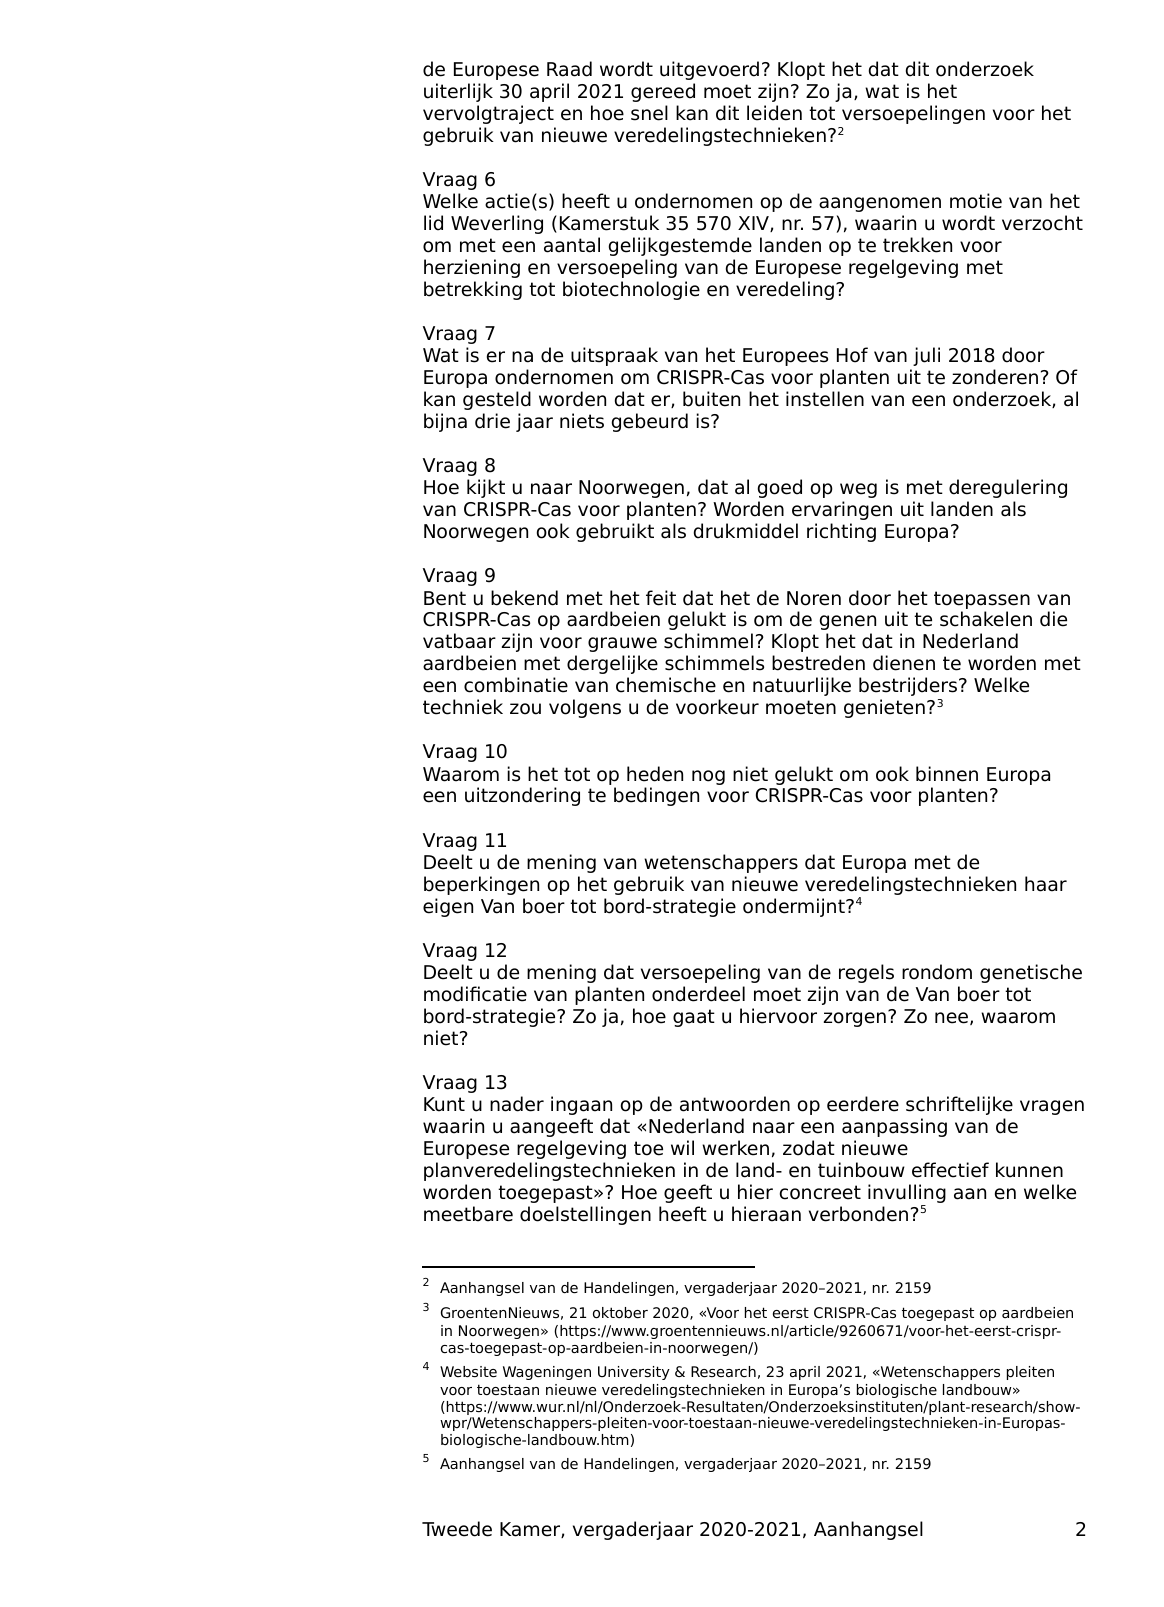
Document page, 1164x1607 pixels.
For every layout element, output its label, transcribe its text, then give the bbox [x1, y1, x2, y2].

text Deelt u de mening dat versoepeling van de regels rondom genetische modificatie van planten onderdeel moet zijn van de Van boer tot bord-strategie? Zo ja, hoe gaat u hiervoor zorgen? Zo nee, waarom niet? [422, 962, 1087, 1049]
text Aanhangsel van de Handelingen, vergaderjaar 2020–2021, nr. 2159 [422, 1452, 1087, 1474]
text Vraag 6 [422, 169, 1087, 191]
text Vraag 12 [422, 940, 1087, 962]
text Deelt u de mening van wetenschappers dat Europa met de beperkingen op het gebruik van nieuwe veredelingstechnieken haar eigen Van boer tot bord-strategie ondermijnt? [422, 852, 1087, 917]
text Vraag 13 [422, 1072, 1087, 1094]
text de Europese Raad wordt uitgevoerd? Klopt het dat dit onderzoek uiterlijk 30 april 2021 gereed moet zijn? Zo ja, wat is het vervolgtraject en hoe snel kan dit leiden tot versoepelingen voor het gebruik van nieuwe veredelingstechnieken? [422, 59, 1087, 147]
text Vraag 9 [422, 565, 1087, 587]
text Hoe kijkt u naar Noorwegen, dat al goed op weg is met deregulering van CRISPR-Cas voor planten? Worden ervaringen uit landen als Noorwegen ook gebruikt als drukmiddel richting Europa? [422, 477, 1087, 543]
text Kunt u nader ingaan op de antwoorden op eerdere schriftelijke vragen waarin u aangeeft dat «Nederland naar een aanpassing van de Europese regelgeving toe wil werken, zodat nieuwe planveredelingstechnieken in de land- en tuinbouw effectief kunnen worden toegepast»? Hoe geeft u hier concreet invulling aan en welke meetbare doelstellingen heeft u hieraan verbonden? [422, 1094, 1087, 1226]
text Aanhangsel van de Handelingen, vergaderjaar 2020–2021, nr. 2159 [422, 1276, 1087, 1298]
text Vraag 7 [422, 323, 1087, 345]
text Vraag 8 [422, 455, 1087, 477]
text Welke actie(s) heeft u ondernomen op de aangenomen motie van het lid Weverling (Kamerstuk 35 570 XIV, nr. 57), waarin u wordt verzocht om met een aantal gelijkgestemde landen op te trekken voor herziening en versoepeling van de Europese regelgeving met betrekking tot biotechnologie en veredeling? [422, 191, 1087, 301]
text Bent u bekend met het feit dat het de Noren door het toepassen van CRISPR-Cas op aardbeien gelukt is om de genen uit te schakelen die vatbaar zijn voor grauwe schimmel? Klopt het dat in Nederland aardbeien met dergelijke schimmels bestreden dienen te worden met een combinatie van chemische en natuurlijke bestrijders? Welke techniek zou volgens u de voorkeur moeten genieten? [422, 587, 1087, 719]
text Vraag 10 [422, 741, 1087, 763]
text Vraag 11 [422, 829, 1087, 852]
text Waarom is het tot op heden nog niet gelukt om ook binnen Europa een uitzondering te bedingen voor CRISPR-Cas voor planten? [422, 763, 1087, 807]
text Wat is er na de uitspraak van het Europees Hof van juli 2018 door Europa ondernomen om CRISPR-Cas voor planten uit te zonderen? Of kan gesteld worden dat er, buiten het instellen van een onderzoek, al bijna drie jaar niets gebeurd is? [422, 345, 1087, 433]
text GroentenNieuws, 21 oktober 2020, «Voor het eerst CRISPR-Cas toegepast op aardbeien in Noorwegen» (https://www.groentennieuws.nl/article/9260671/voor-het-eerst-crispr-cas-toegepast-op-aardbeien-in-noorwegen/) [422, 1301, 1087, 1357]
text Website Wageningen University & Research, 23 april 2021, «Wetenschappers pleiten voor toestaan nieuwe veredelingstechnieken in Europa’s biologische landbouw» (https://www.wur.nl/nl/Onderzoek-Resultaten/Onderzoeksinstituten/plant-research/show-wpr/Wetenschappers-pleiten-voor-toestaan-nieuwe-veredelingstechnieken-in-Europas-biologische-landbouw.htm) [422, 1360, 1087, 1449]
